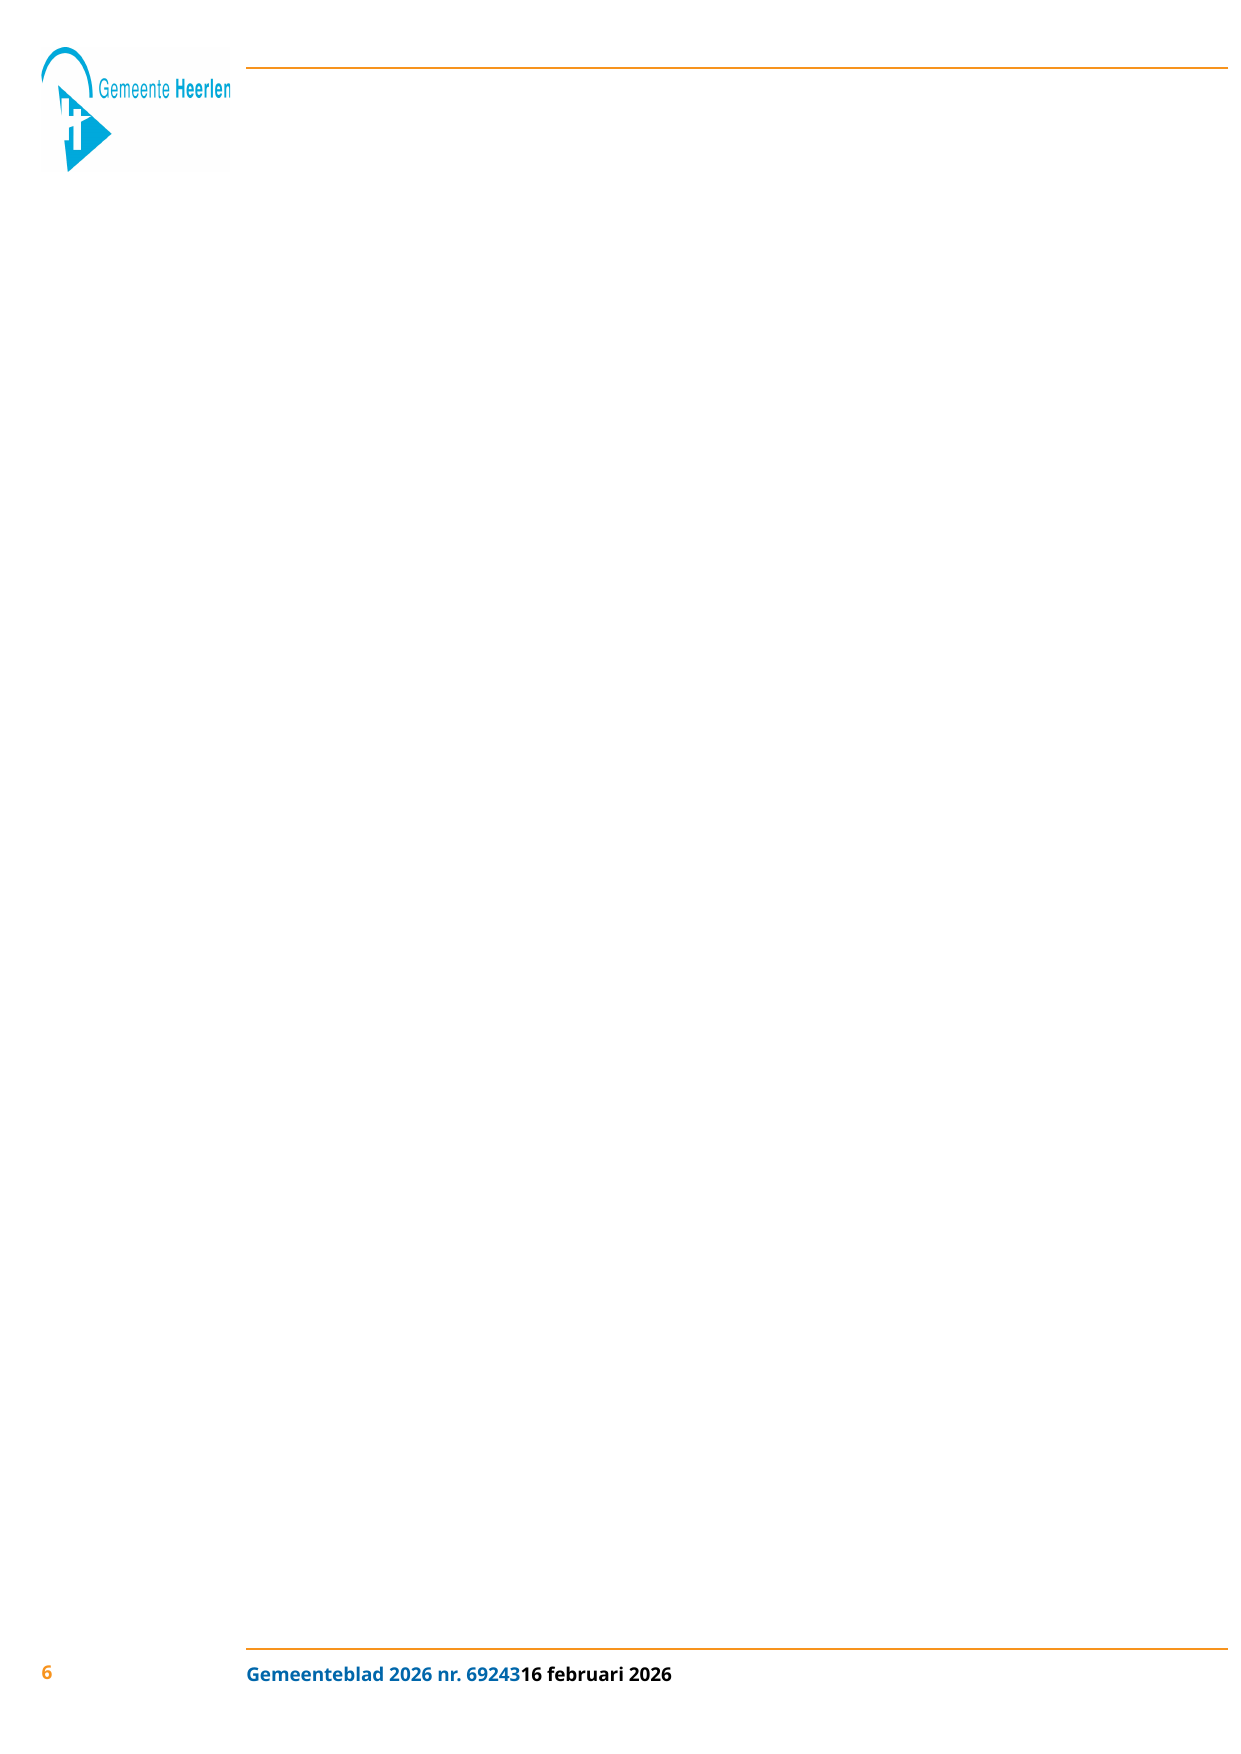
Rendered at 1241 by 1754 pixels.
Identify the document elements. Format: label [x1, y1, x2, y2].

picture [41, 47, 59, 70]
picture [41, 47, 231, 172]
